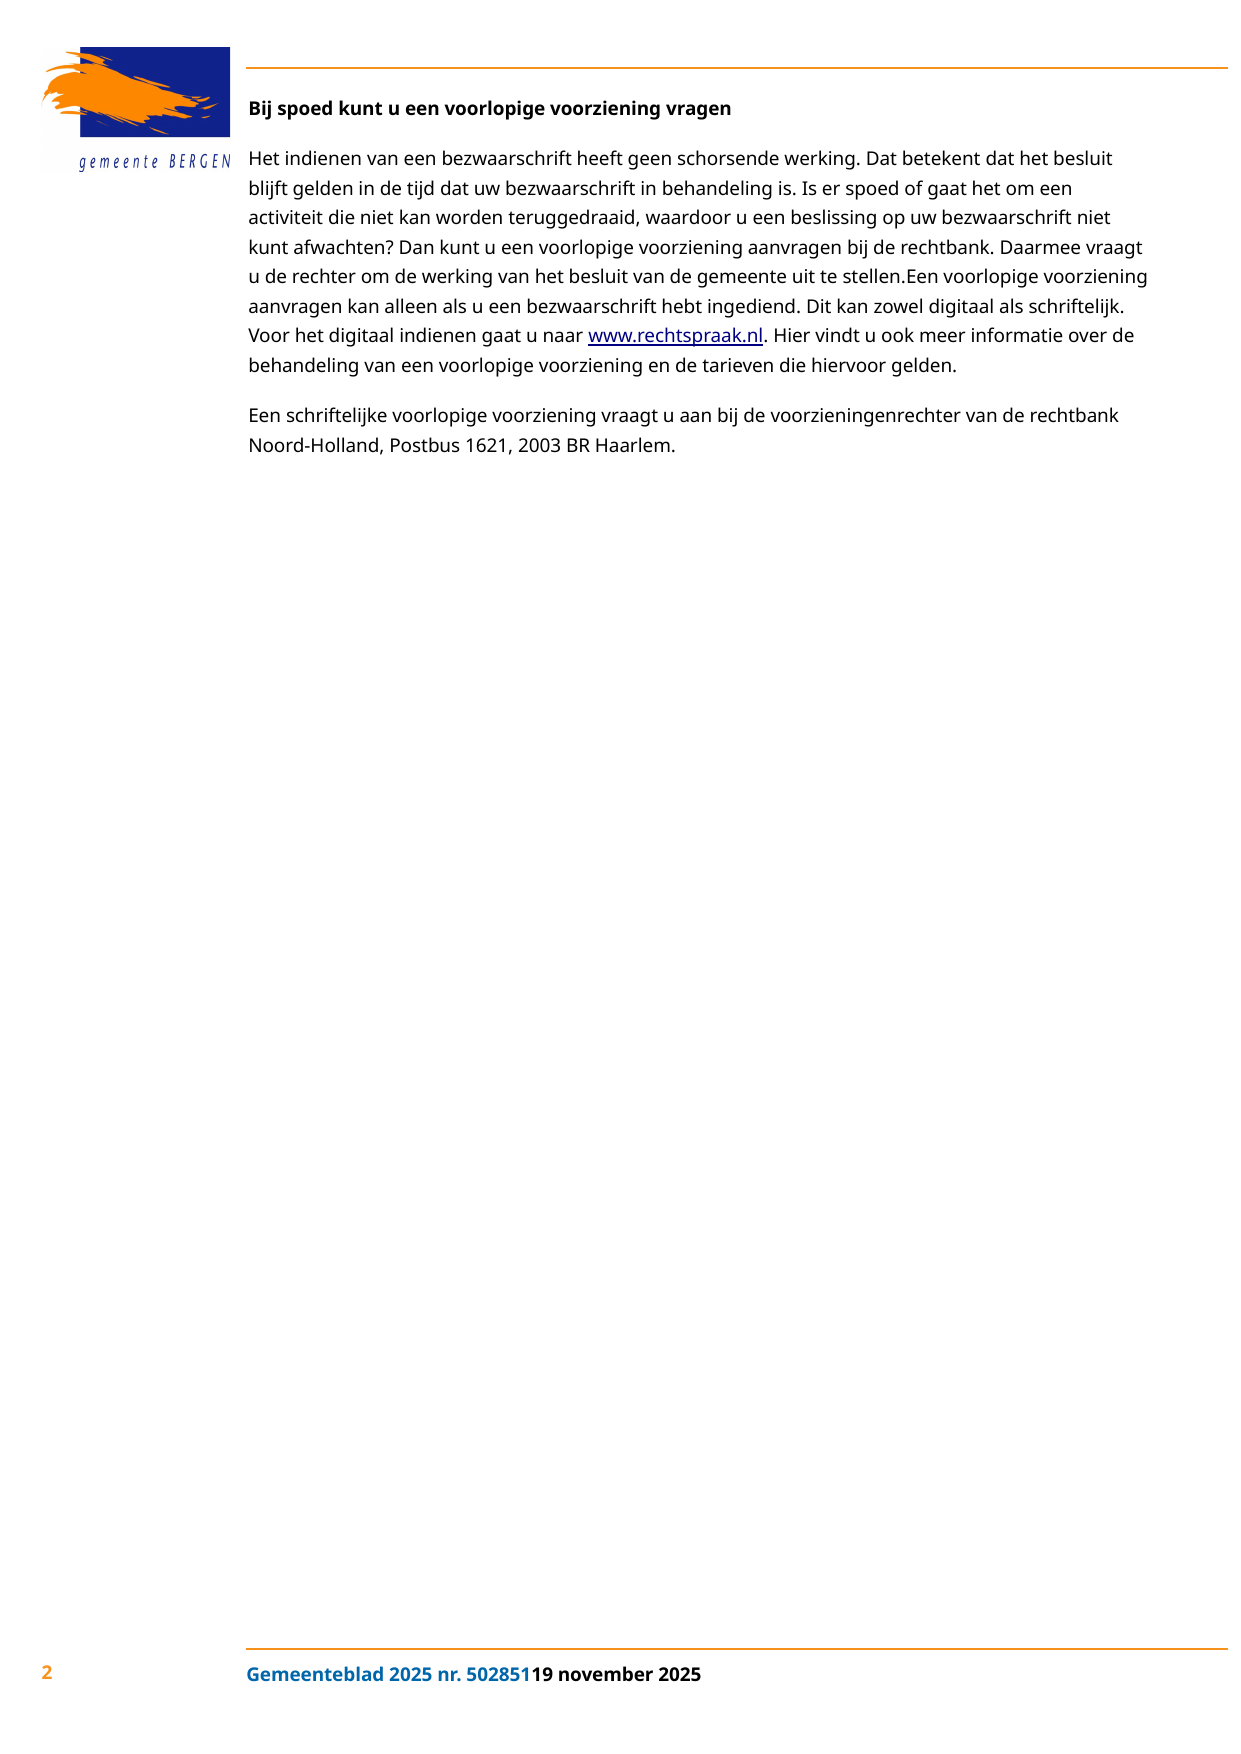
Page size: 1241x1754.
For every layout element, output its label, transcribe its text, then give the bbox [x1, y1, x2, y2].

text Een schriftelijke voorlopige voorziening vraagt u aan bij de voorzieningenrechter van de rechtbank Noord-Holland, Postbus 1621, 2003 BR Haarlem. [248, 403, 1152, 458]
text Het indienen van een bezwaarschrift heeft geen schorsende werking. Dat betekent dat het besluit blijft gelden in de tijd dat uw bezwaarschrift in behandeling is. Is er spoed of gaat het om een activiteit die niet kan worden teruggedraaid, waardoor u een beslissing op uw bezwaarschrift niet kunt afwachten? Dan kunt u een voorlopige voorziening aanvragen bij de rechtbank. Daarmee vraagt u de rechter om de werking van het besluit van de gemeente uit te stellen.Een voorlopige voorziening aanvragen kan alleen als u een bezwaarschrift hebt ingediend. Dit kan zowel digitaal als schriftelijk. Voor het digitaal indienen gaat u naar www.rechtspraak.nl. Hier vindt u ook meer informatie over de behandeling van een voorlopige voorziening en de tarieven die hiervoor gelden. [248, 145, 1152, 378]
picture [41, 47, 231, 172]
text Bij spoed kunt u een voorlopige voorziening vragen [248, 95, 1152, 121]
